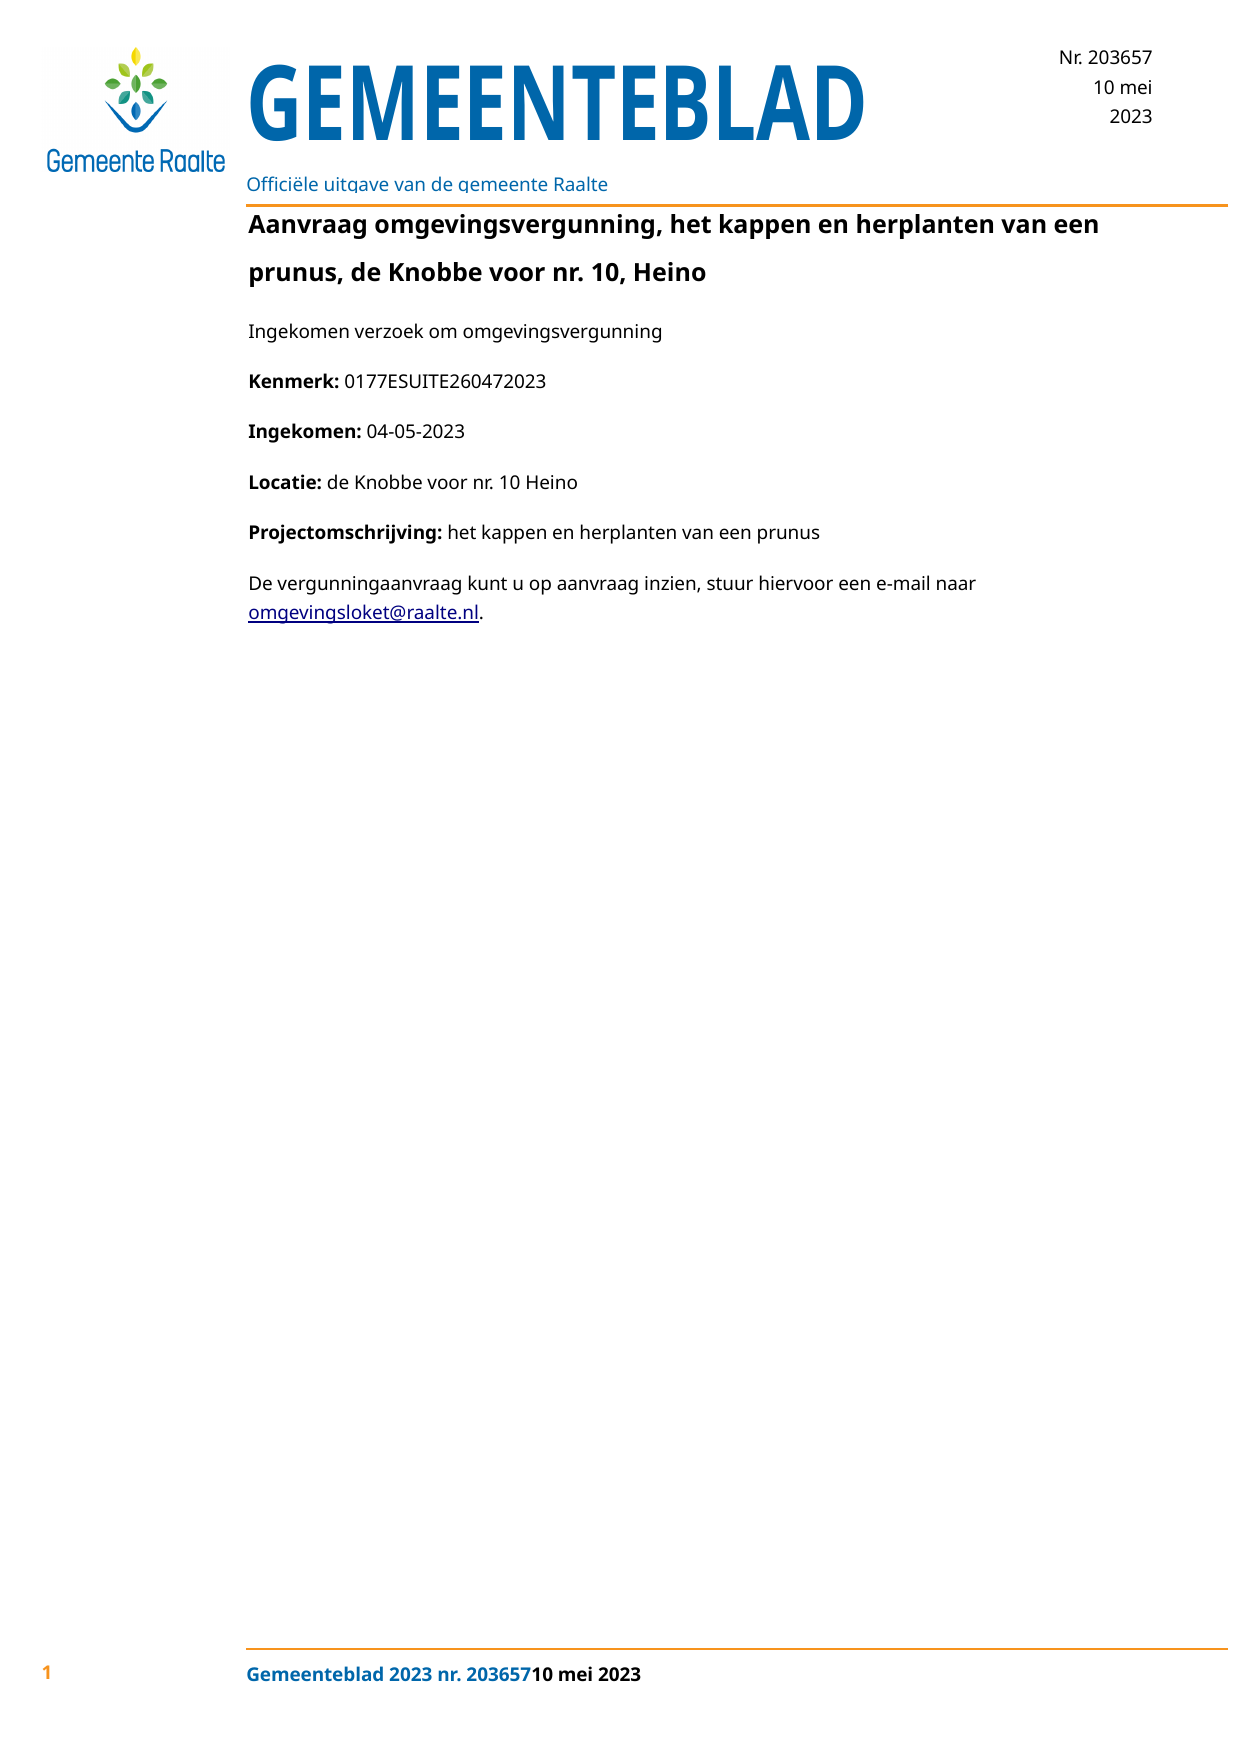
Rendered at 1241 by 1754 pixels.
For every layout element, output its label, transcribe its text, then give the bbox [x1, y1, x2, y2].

text Ingekomen verzoek om omgevingsvergunning [248, 318, 1152, 344]
text De vergunningaanvraag kunt u op aanvraag inzien, stuur hiervoor een e-mail naar omgevingsloket@raalte.nl. [248, 570, 1152, 625]
text Locatie: de Knobbe voor nr. 10 Heino [248, 469, 1152, 495]
text Kenmerk: 0177ESUITE260472023 [248, 368, 1152, 394]
text Projectomschrijving: het kappen en herplanten van een prunus [248, 519, 1152, 545]
picture [41, 47, 231, 172]
text Aanvraag omgevingsvergunning, het kappen en herplanten van een prunus, de Knobbe voor nr. 10, Heino [248, 207, 1152, 288]
text Ingekomen: 04-05-2023 [248, 419, 1152, 444]
